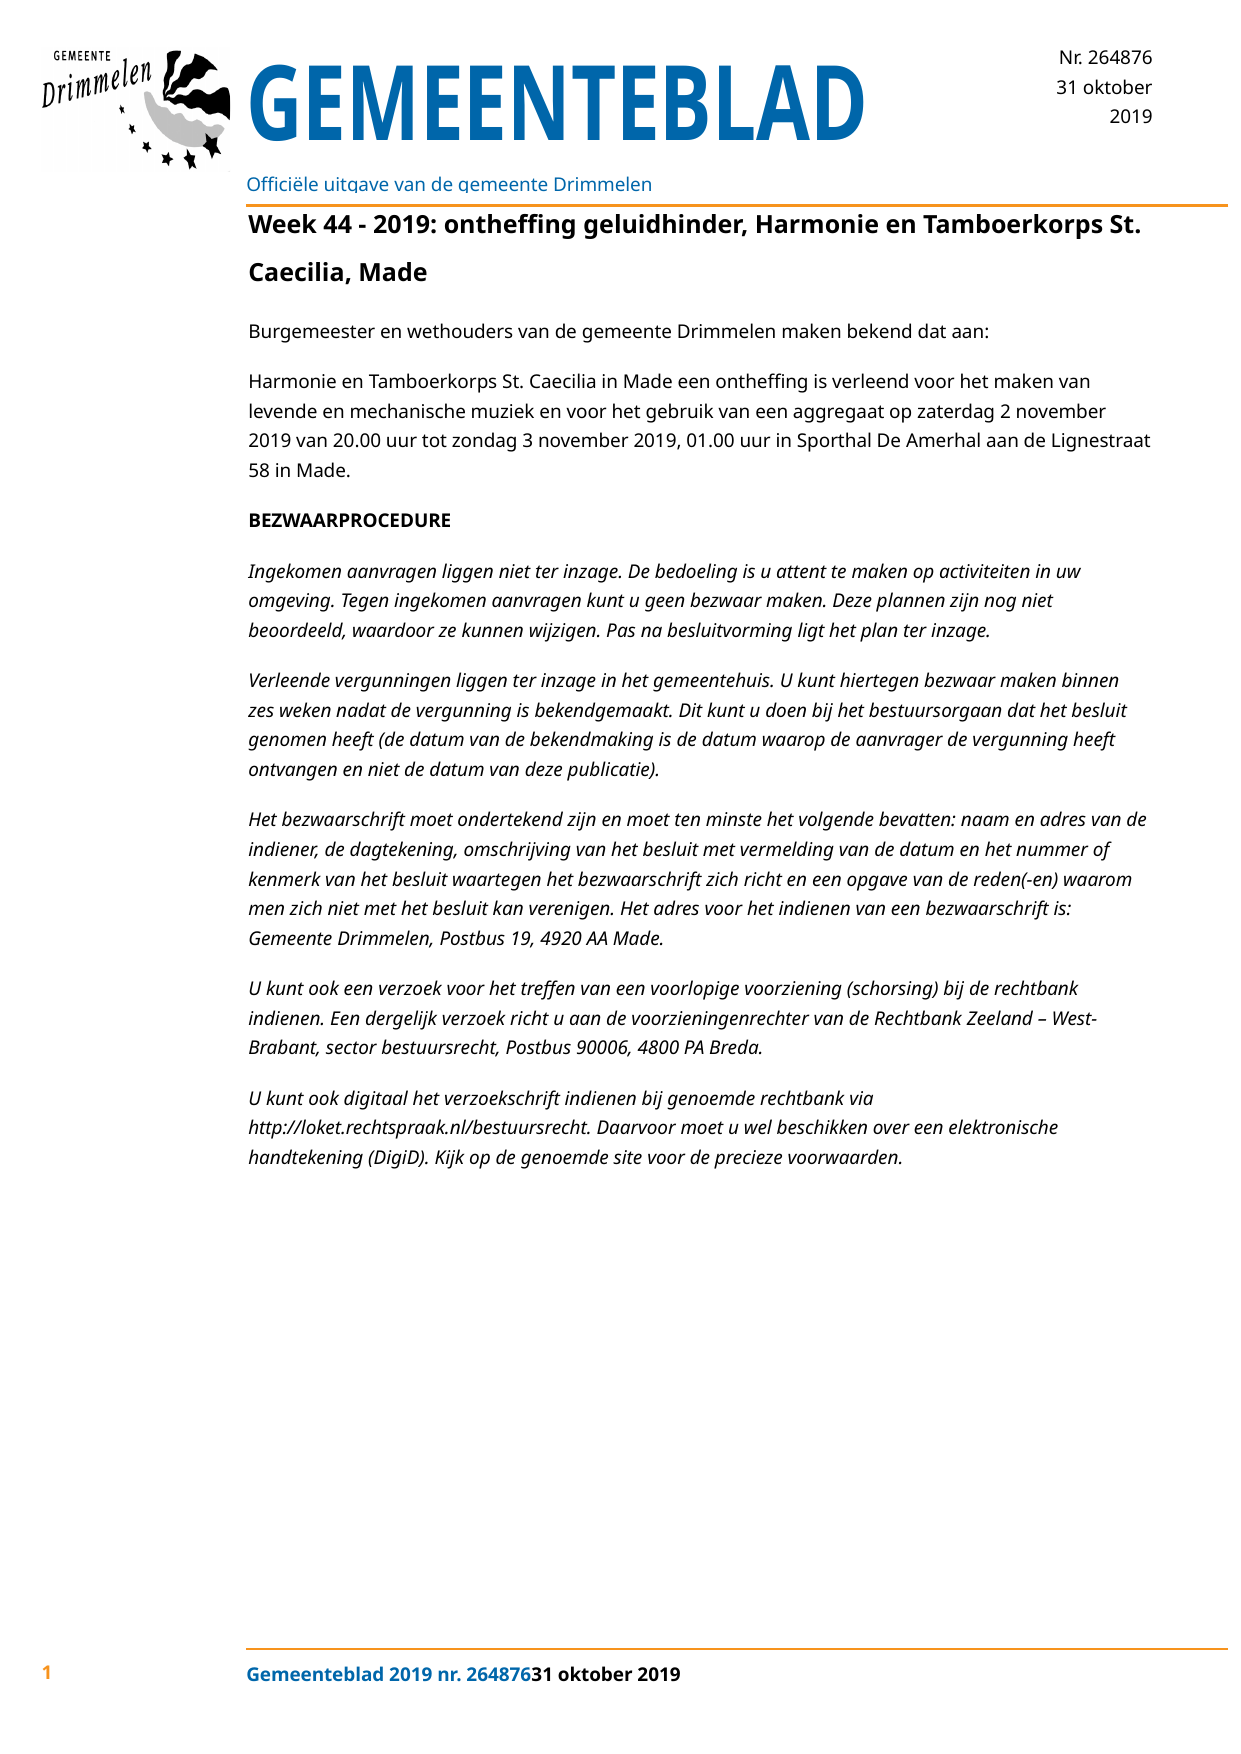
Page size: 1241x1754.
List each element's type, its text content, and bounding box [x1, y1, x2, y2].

text Ingekomen aanvragen liggen niet ter inzage. De bedoeling is u attent te maken op activiteiten in uw omgeving. Tegen ingekomen aanvragen kunt u geen bezwaar maken. Deze plannen zijn nog niet beoordeeld, waardoor ze kunnen wijzigen. Pas na besluitvorming ligt het plan ter inzage. [248, 558, 1152, 643]
text Week 44 - 2019: ontheffing geluidhinder, Harmonie en Tamboerkorps St. Caecilia, Made [248, 207, 1152, 288]
picture [41, 47, 231, 172]
text Burgemeester en wethouders van de gemeente Drimmelen maken bekend dat aan: [248, 318, 1152, 344]
text BEZWAARPROCEDURE [248, 507, 1152, 533]
text Verleende vergunningen liggen ter inzage in het gemeentehuis. U kunt hiertegen bezwaar maken binnen zes weken nadat de vergunning is bekendgemaakt. Dit kunt u doen bij het bestuursorgaan dat het besluit genomen heeft (de datum van de bekendmaking is de datum waarop de aanvrager de vergunning heeft ontvangen en niet de datum van deze publicatie). [248, 667, 1152, 782]
text Het bezwaarschrift moet ondertekend zijn en moet ten minste het volgende bevatten: naam en adres van de indiener, de dagtekening, omschrijving van het besluit met vermelding van de datum en het nummer of kenmerk van het besluit waartegen het bezwaarschrift zich richt en een opgave van de reden(-en) waarom men zich niet met het besluit kan verenigen. Het adres voor het indienen van een bezwaarschrift is: Gemeente Drimmelen, Postbus 19, 4920 AA Made. [248, 807, 1152, 951]
text Harmonie en Tamboerkorps St. Caecilia in Made een ontheffing is verleend voor het maken van levende en mechanische muziek en voor het gebruik van een aggregaat op zaterdag 2 november 2019 van 20.00 uur tot zondag 3 november 2019, 01.00 uur in Sporthal De Amerhal aan de Lignestraat 58 in Made. [248, 368, 1152, 483]
text U kunt ook digitaal het verzoekschrift indienen bij genoemde rechtbank via http://loket.rechtspraak.nl/bestuursrecht. Daarvoor moet u wel beschikken over een elektronische handtekening (DigiD). Kijk op de genoemde site voor de precieze voorwaarden. [248, 1085, 1152, 1170]
text U kunt ook een verzoek voor het treffen van een voorlopige voorziening (schorsing) bij de rechtbank indienen. Een dergelijk verzoek richt u aan de voorzieningenrechter van de Rechtbank Zeeland – West-Brabant, sector bestuursrecht, Postbus 90006, 4800 PA Breda. [248, 975, 1152, 1060]
